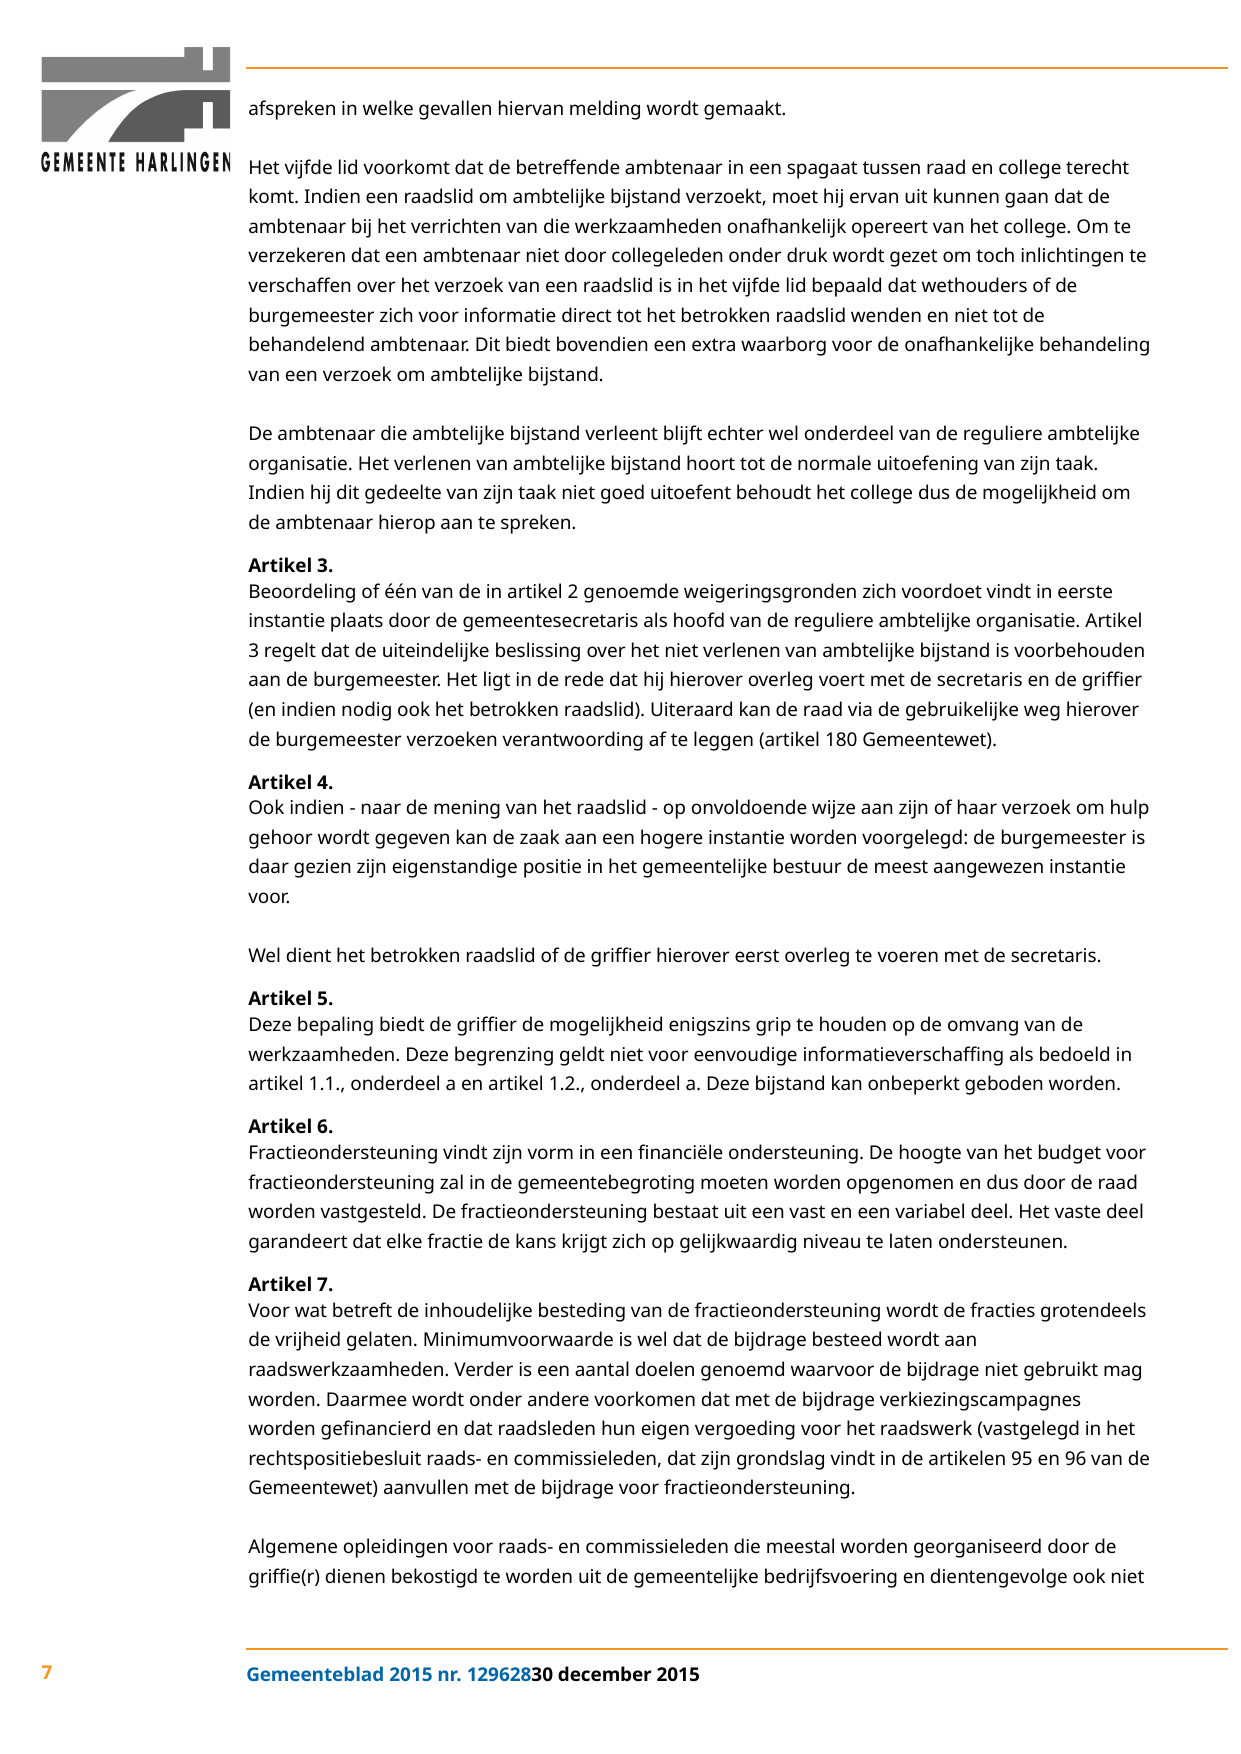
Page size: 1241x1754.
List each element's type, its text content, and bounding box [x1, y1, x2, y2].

text Beoordeling of één van de in artikel 2 genoemde weigeringsgronden zich voordoet vindt in eerste instantie plaats door de gemeentesecretaris als hoofd van de reguliere ambtelijke organisatie. Artikel 3 regelt dat de uiteindelijke beslissing over het niet verlenen van ambtelijke bijstand is voorbehouden aan de burgemeester. Het ligt in de rede dat hij hierover overleg voert met de secretaris en de griffier (en indien nodig ook het betrokken raadslid). Uiteraard kan de raad via de gebruikelijke weg hierover de burgemeester verzoeken verantwoording af te leggen (artikel 180 Gemeentewet). [248, 578, 1152, 751]
text Voor wat betreft de inhoudelijke besteding van de fractieondersteuning wordt de fracties grotendeels de vrijheid gelaten. Minimumvoorwaarde is wel dat de bijdrage besteed wordt aan raadswerkzaamheden. Verder is een aantal doelen genoemd waarvoor de bijdrage niet gebruikt mag worden. Daarmee wordt onder andere voorkomen dat met de bijdrage verkiezingscampagnes worden gefinancierd en dat raadsleden hun eigen vergoeding voor het raadswerk (vastgelegd in het rechtspositiebesluit raads- en commissieleden, dat zijn grondslag vindt in de artikelen 95 en 96 van de Gemeentewet) aanvullen met de bijdrage voor fractieondersteuning. [248, 1297, 1152, 1500]
text Het vijfde lid voorkomt dat de betreffende ambtenaar in een spagaat tussen raad en college terecht komt. Indien een raadslid om ambtelijke bijstand verzoekt, moet hij ervan uit kunnen gaan dat de ambtenaar bij het verrichten van die werkzaamheden onafhankelijk opereert van het college. Om te verzekeren dat een ambtenaar niet door collegeleden onder druk wordt gezet om toch inlichtingen te verschaffen over het verzoek van een raadslid is in het vijfde lid bepaald dat wethouders of de burgemeester zich voor informatie direct tot het betrokken raadslid wenden en niet tot de behandelend ambtenaar. Dit biedt bovendien een extra waarborg voor de onafhankelijke behandeling van een verzoek om ambtelijke bijstand. [248, 154, 1152, 387]
text Artikel 4. [248, 769, 1152, 794]
text Fractieondersteuning vindt zijn vorm in een financiële ondersteuning. De hoogte van het budget voor fractieondersteuning zal in de gemeentebegroting moeten worden opgenomen en dus door de raad worden vastgesteld. De fractieondersteuning bestaat uit een vast en een variabel deel. Het vaste deel garandeert dat elke fractie de kans krijgt zich op gelijkwaardig niveau te laten ondersteunen. [248, 1139, 1152, 1254]
text De ambtenaar die ambtelijke bijstand verleent blijft echter wel onderdeel van de reguliere ambtelijke organisatie. Het verlenen van ambtelijke bijstand hoort tot de normale uitoefening van zijn taak. Indien hij dit gedeelte van zijn taak niet goed uitoefent behoudt het college dus de mogelijkheid om de ambtenaar hierop aan te spreken. [248, 420, 1152, 535]
text Artikel 6. [248, 1114, 1152, 1139]
text Artikel 5. [248, 986, 1152, 1011]
picture [41, 47, 231, 172]
text Artikel 7. [248, 1271, 1152, 1297]
text afspreken in welke gevallen hiervan melding wordt gemaakt. [248, 95, 1152, 121]
text Artikel 3. [248, 552, 1152, 578]
text Deze bepaling biedt de griffier de mogelijkheid enigszins grip te houden op de omvang van de werkzaamheden. Deze begrenzing geldt niet voor eenvoudige informatieverschaffing als bedoeld in artikel 1.1., onderdeel a en artikel 1.2., onderdeel a. Deze bijstand kan onbeperkt geboden worden. [248, 1011, 1152, 1096]
text Ook indien - naar de mening van het raadslid - op onvoldoende wijze aan zijn of haar verzoek om hulp gehoor wordt gegeven kan de zaak aan een hogere instantie worden voorgelegd: de burgemeester is daar gezien zijn eigenstandige positie in het gemeentelijke bestuur de meest aangewezen instantie voor. [248, 794, 1152, 909]
text Algemene opleidingen voor raads- en commissieleden die meestal worden georganiseerd door de griffie(r) dienen bekostigd te worden uit de gemeentelijke bedrijfsvoering en dientengevolge ook niet [248, 1534, 1152, 1589]
text Wel dient het betrokken raadslid of de griffier hierover eerst overleg te voeren met de secretaris. [248, 942, 1152, 968]
